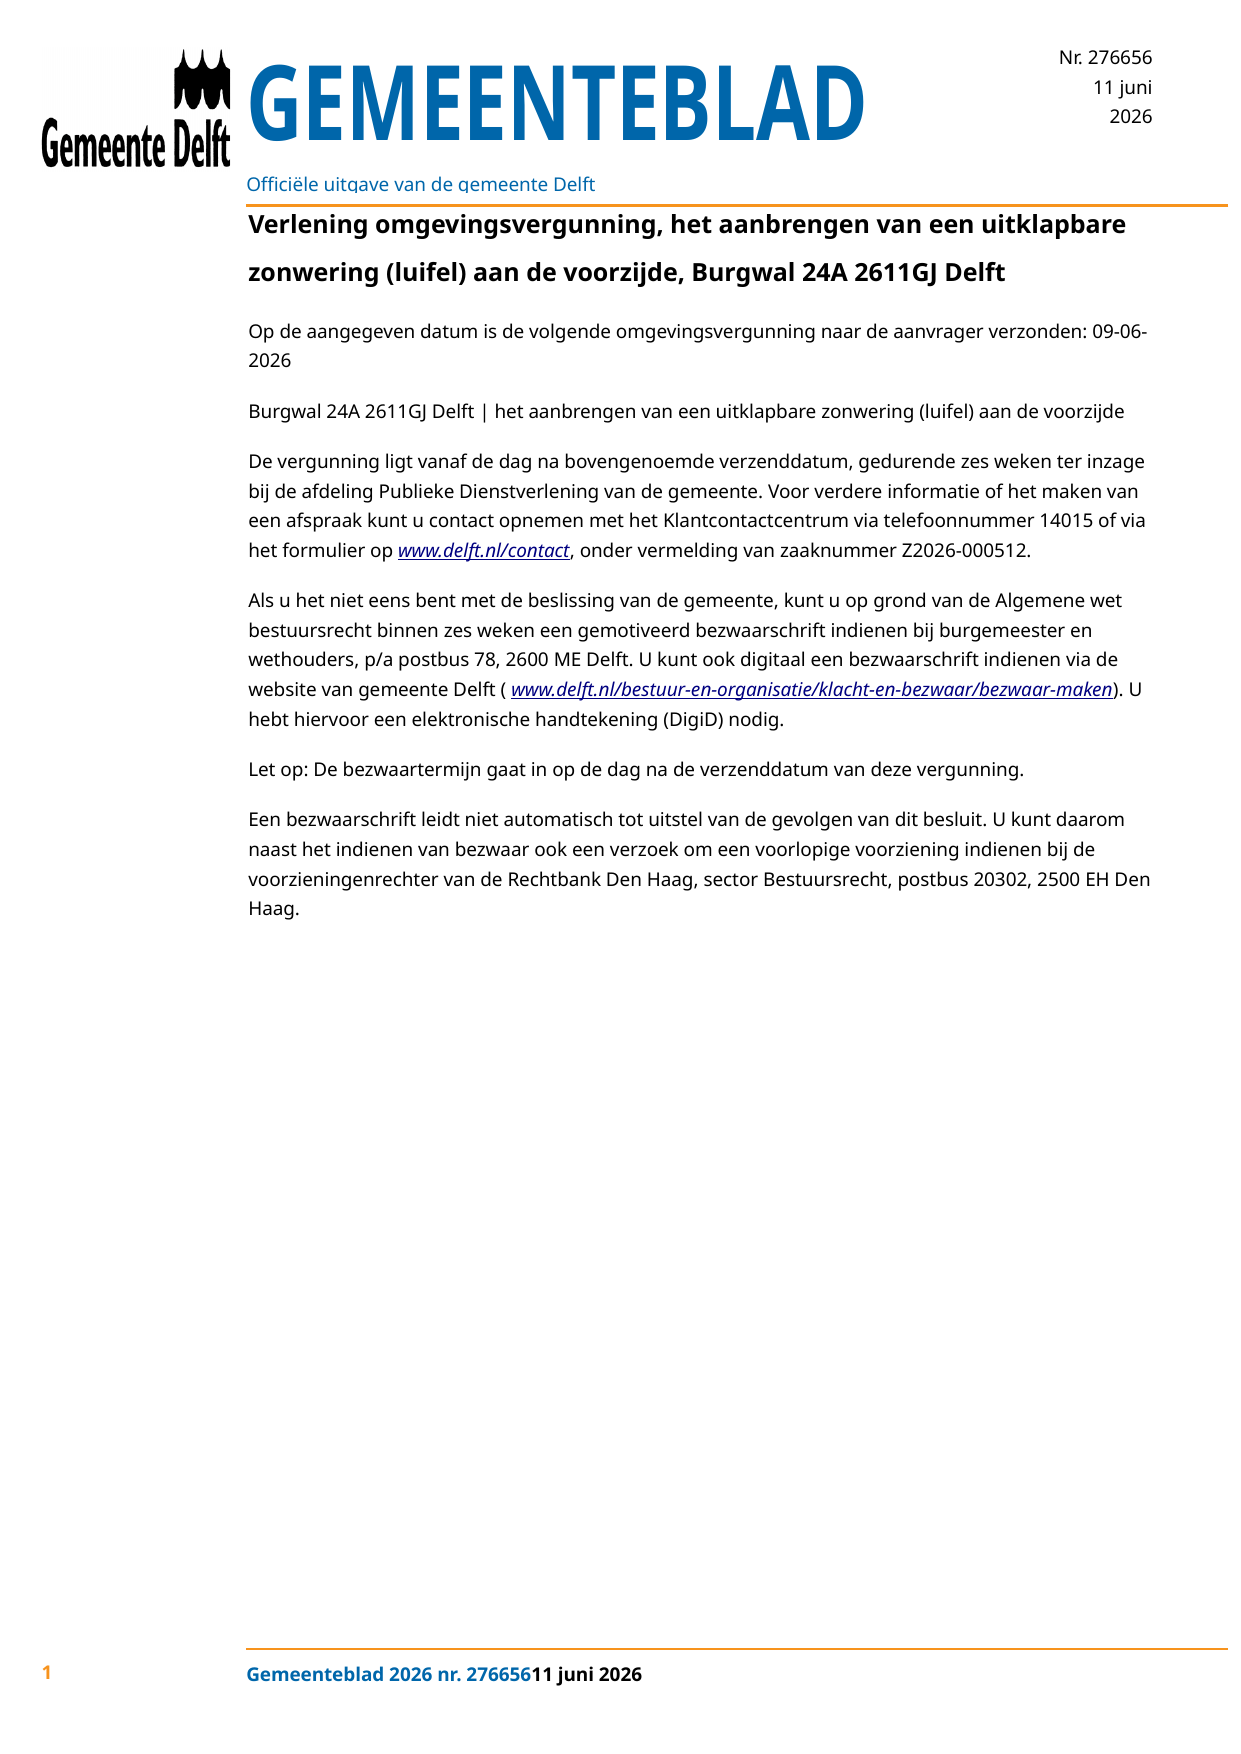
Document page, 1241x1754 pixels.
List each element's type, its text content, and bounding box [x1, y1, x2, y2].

text Als u het niet eens bent met de beslissing van de gemeente, kunt u op grond van de Algemene wet bestuursrecht binnen zes weken een gemotiveerd bezwaarschrift indienen bij burgemeester en wethouders, p/a postbus 78, 2600 ME Delft. U kunt ook digitaal een bezwaarschrift indienen via de website van gemeente Delft ( www.delft.nl/bestuur-en-organisatie/klacht-en-bezwaar/bezwaar-maken). U hebt hiervoor een elektronische handtekening (DigiD) nodig. [248, 587, 1152, 732]
text Op de aangegeven datum is de volgende omgevingsvergunning naar de aanvrager verzonden: 09-06-2026 [248, 318, 1152, 373]
picture [41, 47, 231, 172]
text Een bezwaarschrift leidt niet automatisch tot uitstel van de gevolgen van dit besluit. U kunt daarom naast het indienen van bezwaar ook een verzoek om een voorlopige voorziening indienen bij de voorzieningenrechter van de Rechtbank Den Haag, sector Bestuursrecht, postbus 20302, 2500 EH Den Haag. [248, 807, 1152, 921]
text De vergunning ligt vanaf de dag na bovengenoemde verzenddatum, gedurende zes weken ter inzage bij de afdeling Publieke Dienstverlening van de gemeente. Voor verdere informatie of het maken van een afspraak kunt u contact opnemen met het Klantcontactcentrum via telefoonnummer 14015 of via het formulier op www.delft.nl/contact, onder vermelding van zaaknummer Z2026-000512. [248, 448, 1152, 563]
text Burgwal 24A 2611GJ Delft | het aanbrengen van een uitklapbare zonwering (luifel) aan de voorzijde [248, 398, 1152, 424]
text Let op: De bezwaartermijn gaat in op de dag na de verzenddatum van deze vergunning. [248, 756, 1152, 782]
text Verlening omgevingsvergunning, het aanbrengen van een uitklapbare zonwering (luifel) aan de voorzijde, Burgwal 24A 2611GJ Delft [248, 207, 1152, 288]
